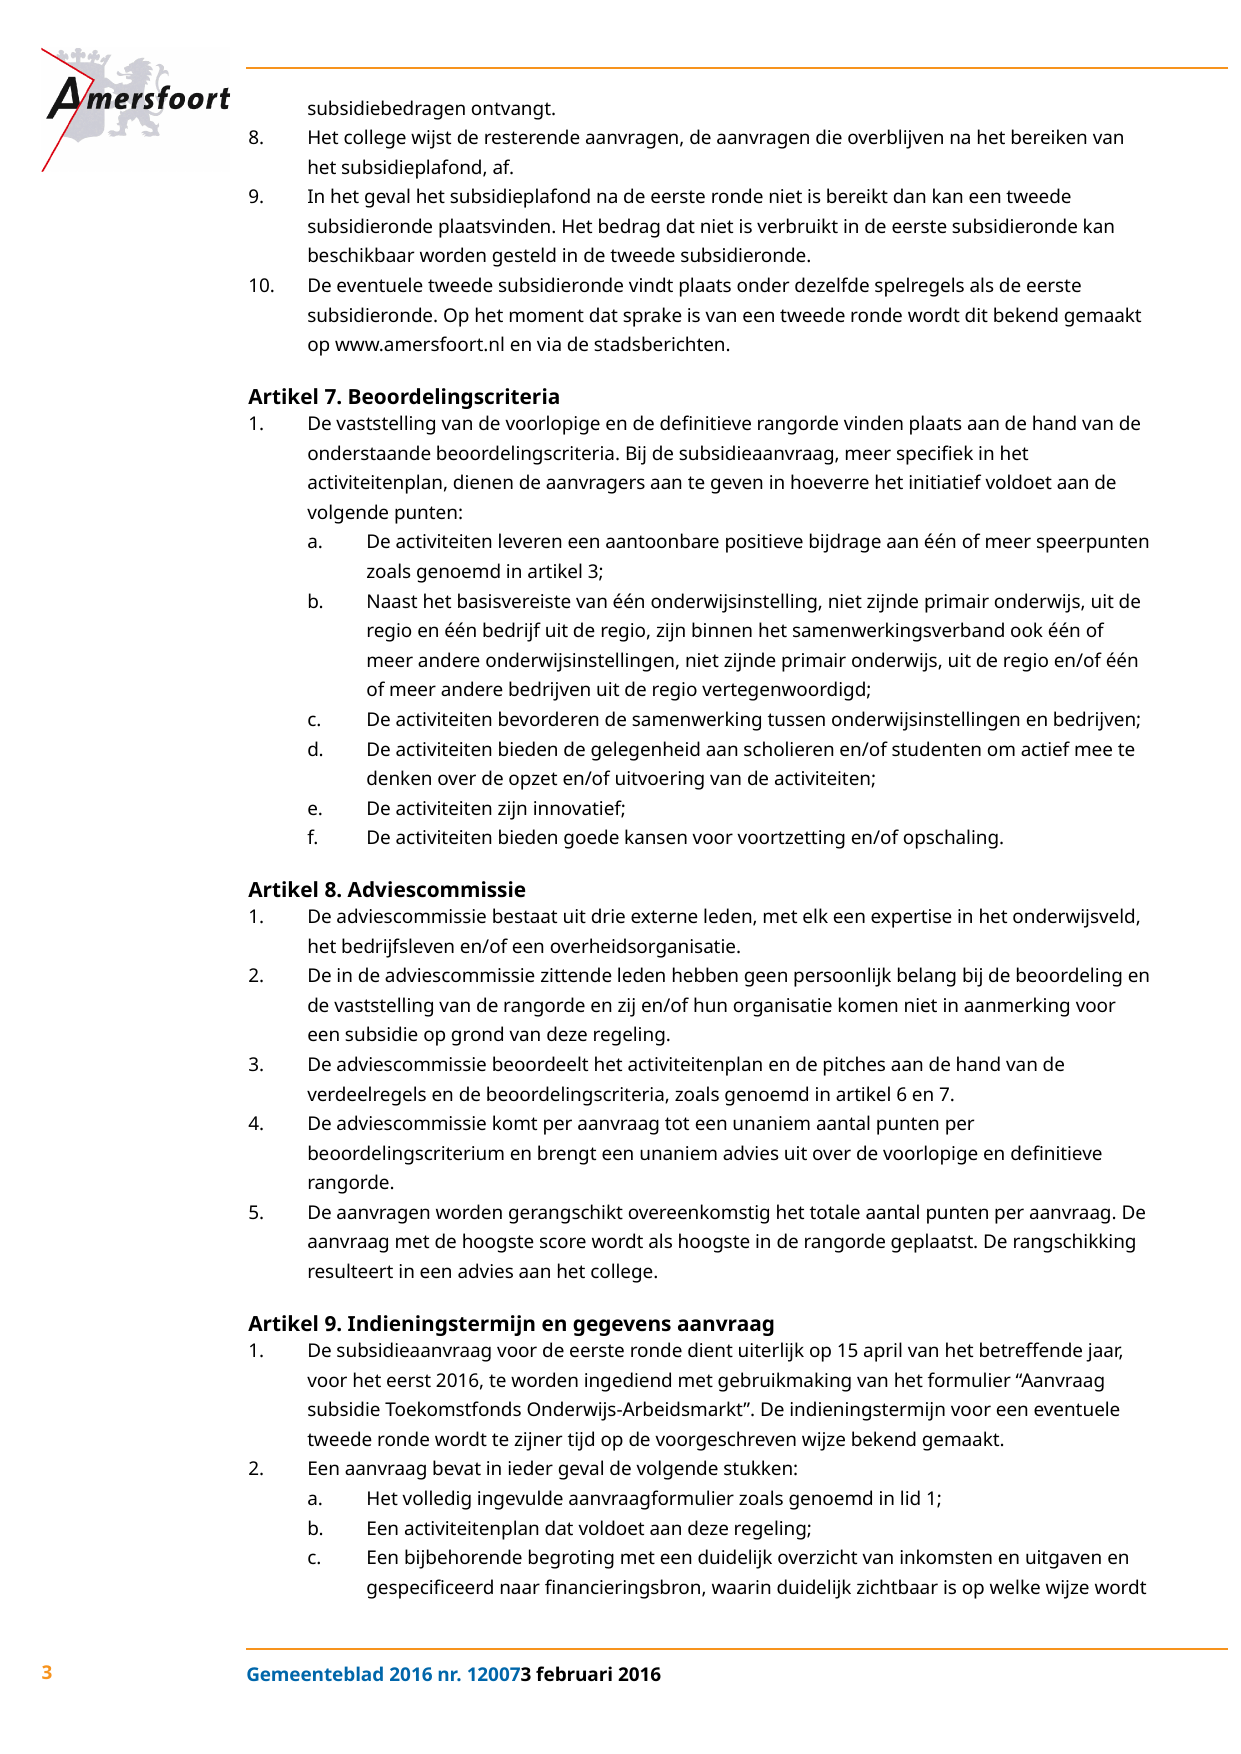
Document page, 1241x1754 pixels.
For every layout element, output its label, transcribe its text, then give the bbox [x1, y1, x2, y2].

list De eventuele tweede subsidieronde vindt plaats onder dezelfde spelregels als de eerste subsidieronde. Op het moment dat sprake is van een tweede ronde wordt dit bekend gemaakt op www.amersfoort.nl en via de stadsberichten. [248, 272, 1152, 357]
list Een aanvraag bevat in ieder geval de volgende stukken: [248, 1456, 1152, 1481]
list Het volledig ingevulde aanvraagformulier zoals genoemd in lid 1; [307, 1485, 1152, 1511]
list Een activiteitenplan dat voldoet aan deze regeling; [307, 1515, 1152, 1540]
list De aanvragen worden gerangschikt overeenkomstig het totale aantal punten per aanvraag. De aanvraag met de hoogste score wordt als hoogste in de rangorde geplaatst. De rangschikking resulteert in een advies aan het college. [248, 1199, 1152, 1284]
list subsidiebedragen ontvangt. [248, 95, 1152, 121]
text Artikel 7. Beoordelingscriteria [248, 382, 1152, 410]
list De activiteiten bevorderen de samenwerking tussen onderwijsinstellingen en bedrijven; [307, 706, 1152, 732]
list Het college wijst de resterende aanvragen, de aanvragen die overblijven na het bereiken van het subsidieplafond, af. [248, 124, 1152, 180]
list De activiteiten bieden de gelegenheid aan scholieren en/of studenten om actief mee te denken over de opzet en/of uitvoering van de activiteiten; [307, 736, 1152, 791]
list De activiteiten zijn innovatief; [307, 795, 1152, 821]
list De activiteiten leveren een aantoonbare positieve bijdrage aan één of meer speerpunten zoals genoemd in artikel 3; [307, 529, 1152, 584]
text Artikel 9. Indieningstermijn en gegevens aanvraag [248, 1309, 1152, 1337]
list De in de adviescommissie zittende leden hebben geen persoonlijk belang bij de beoordeling en de vaststelling van de rangorde en zij en/of hun organisatie komen niet in aanmerking voor een subsidie op grond van deze regeling. [248, 962, 1152, 1047]
text Artikel 8. Adviescommissie [248, 875, 1152, 903]
list De vaststelling van de voorlopige en de definitieve rangorde vinden plaats aan de hand van de onderstaande beoordelingscriteria. Bij de subsidieaanvraag, meer specifiek in het activiteitenplan, dienen de aanvragers aan te geven in hoeverre het initiatief voldoet aan de volgende punten: [248, 410, 1152, 525]
list De adviescommissie bestaat uit drie externe leden, met elk een expertise in het onderwijsveld, het bedrijfsleven en/of een overheidsorganisatie. [248, 903, 1152, 959]
picture [41, 47, 231, 172]
list Een bijbehorende begroting met een duidelijk overzicht van inkomsten en uitgaven en gespecificeerd naar financieringsbron, waarin duidelijk zichtbaar is op welke wijze wordt [307, 1544, 1152, 1599]
list Naast het basisvereiste van één onderwijsinstelling, niet zijnde primair onderwijs, uit de regio en één bedrijf uit de regio, zijn binnen het samenwerkingsverband ook één of meer andere onderwijsinstellingen, niet zijnde primair onderwijs, uit de regio en/of één of meer andere bedrijven uit de regio vertegenwoordigd; [307, 588, 1152, 702]
list De adviescommissie komt per aanvraag tot een unaniem aantal punten per beoordelingscriterium en brengt een unaniem advies uit over de voorlopige en definitieve rangorde. [248, 1110, 1152, 1195]
list De adviescommissie beoordeelt het activiteitenplan en de pitches aan de hand van de verdeelregels en de beoordelingscriteria, zoals genoemd in artikel 6 en 7. [248, 1051, 1152, 1107]
list In het geval het subsidieplafond na de eerste ronde niet is bereikt dan kan een tweede subsidieronde plaatsvinden. Het bedrag dat niet is verbruikt in de eerste subsidieronde kan beschikbaar worden gesteld in de tweede subsidieronde. [248, 183, 1152, 268]
list De activiteiten bieden goede kansen voor voortzetting en/of opschaling. [307, 824, 1152, 850]
list De subsidieaanvraag voor de eerste ronde dient uiterlijk op 15 april van het betreffende jaar, voor het eerst 2016, te worden ingediend met gebruikmaking van het formulier “Aanvraag subsidie Toekomstfonds Onderwijs-Arbeidsmarkt”. De indieningstermijn voor een eventuele tweede ronde wordt te zijner tijd op de voorgeschreven wijze bekend gemaakt. [248, 1337, 1152, 1452]
